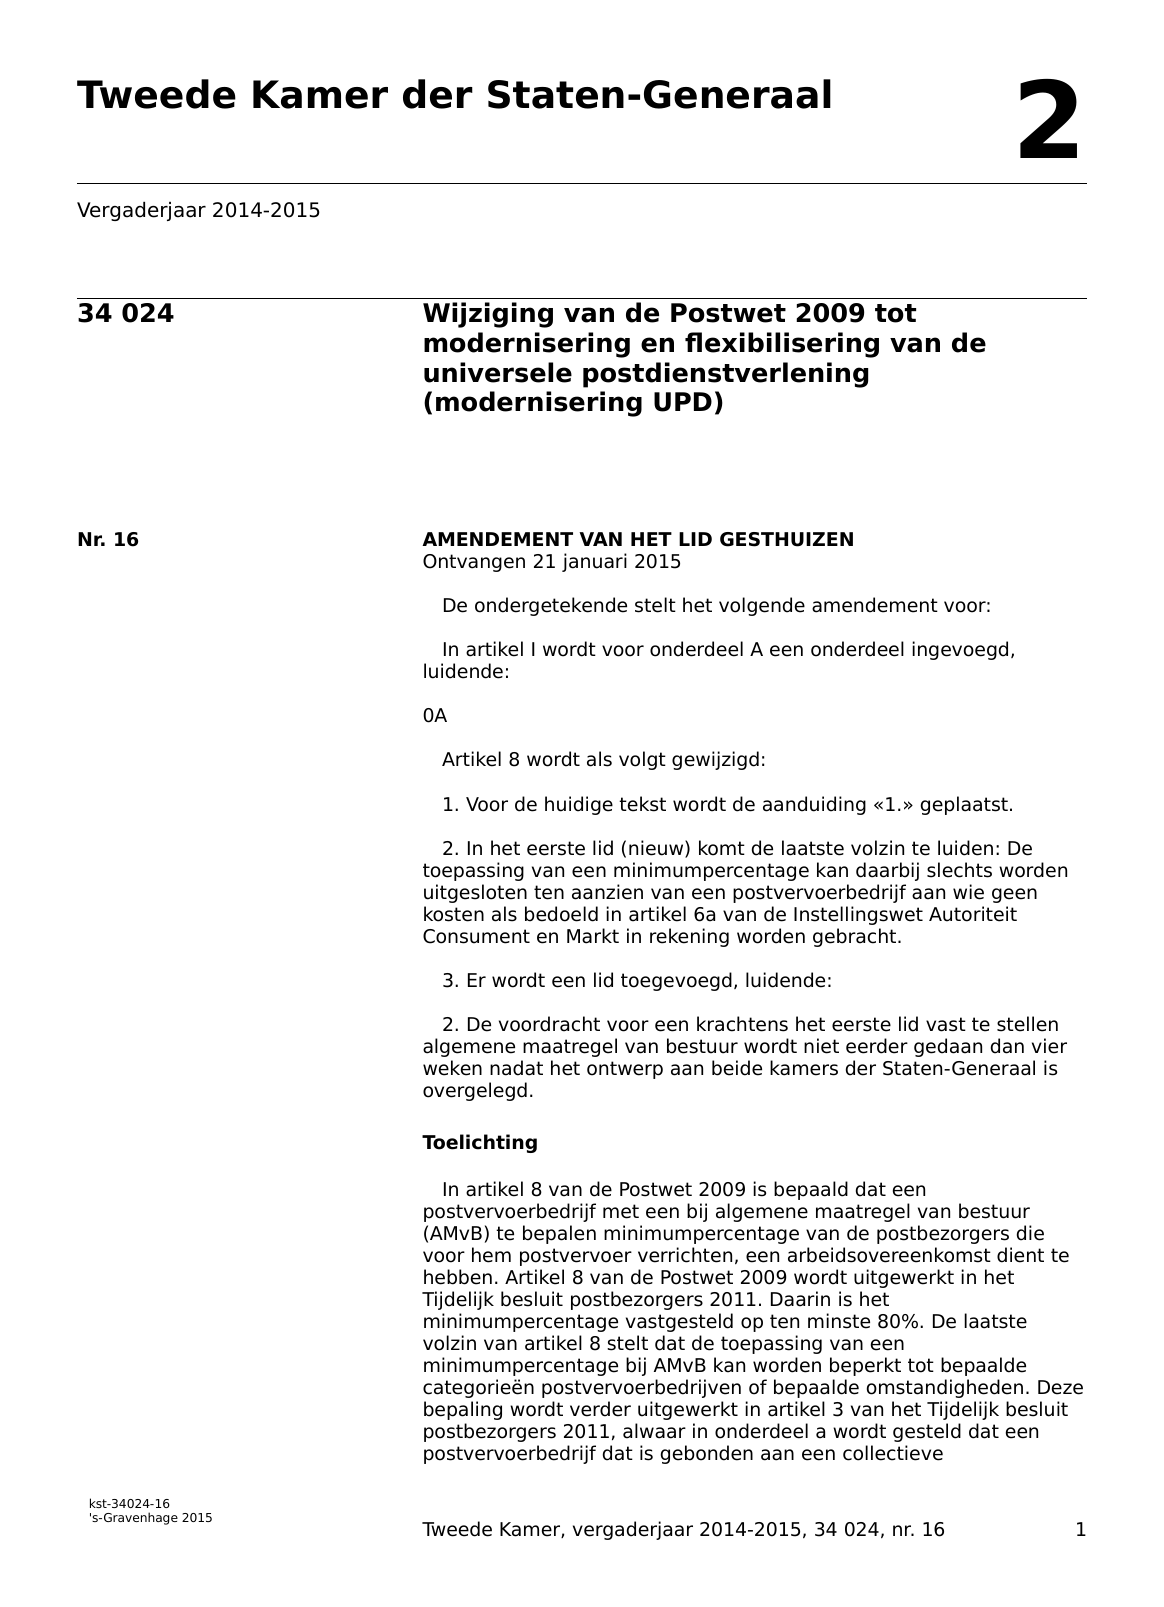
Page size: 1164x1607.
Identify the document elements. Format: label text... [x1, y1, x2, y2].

subtitle Toelichting [422, 1132, 1087, 1154]
text 2. In het eerste lid (nieuw) komt de laatste volzin te luiden: De toepassing van een minimumpercentage kan daarbij slechts worden uitgesloten ten aanzien van een postvervoerbedrijf aan wie geen kosten als bedoeld in artikel 6a van de Instellingswet Autoriteit Consument en Markt in rekening worden gebracht. [422, 838, 1087, 948]
table_header 2 [886, 59, 1087, 183]
table_cell Vergaderjaar 2014-2015 [77, 184, 1087, 298]
subtitle 34 024 Wijziging van de Postwet 2009 tot modernisering en flexibilisering van de universele postdienstverlening (modernisering UPD) [77, 299, 1087, 418]
text 's-Gravenhage 2015 [88, 1511, 323, 1525]
subtitle Nr. 16 AMENDEMENT VAN HET LID GESTHUIZEN [77, 529, 1087, 551]
text 1. Voor de huidige tekst wordt de aanduiding «1.» geplaatst. [422, 793, 1087, 816]
text 0A [422, 705, 1087, 727]
text In artikel 8 van de Postwet 2009 is bepaald dat een postvervoerbedrijf met een bij algemene maatregel van bestuur (AMvB) te bepalen minimumpercentage van de postbezorgers die voor hem postvervoer verrichten, een arbeidsovereenkomst dient te hebben. Artikel 8 van de Postwet 2009 wordt uitgewerkt in het Tijdelijk besluit postbezorgers 2011. Daarin is het minimumpercentage vastgesteld op ten minste 80%. De laatste volzin van artikel 8 stelt dat de toepassing van een minimumpercentage bij AMvB kan worden beperkt tot bepaalde categorieën postvervoerbedrijven of bepaalde omstandigheden. Deze bepaling wordt verder uitgewerkt in artikel 3 van het Tijdelijk besluit postbezorgers 2011, alwaar in onderdeel a wordt gesteld dat een postvervoerbedrijf dat is gebonden aan een collectieve [422, 1179, 1087, 1464]
text Artikel 8 wordt als volgt gewijzigd: [422, 749, 1087, 771]
text 2. De voordracht voor een krachtens het eerste lid vast te stellen algemene maatregel van bestuur wordt niet eerder gedaan dan vier weken nadat het ontwerp aan beide kamers der Staten-Generaal is overgelegd. [422, 1014, 1087, 1102]
table_header Tweede Kamer der Staten-Generaal [77, 59, 886, 183]
text In artikel I wordt voor onderdeel A een onderdeel ingevoegd, luidende: [422, 639, 1087, 683]
text Ontvangen 21 januari 2015 [422, 551, 1087, 573]
text kst-34024-16 [88, 1497, 323, 1511]
text De ondergetekende stelt het volgende amendement voor: [422, 595, 1087, 617]
text 3. Er wordt een lid toegevoegd, luidende: [422, 970, 1087, 992]
